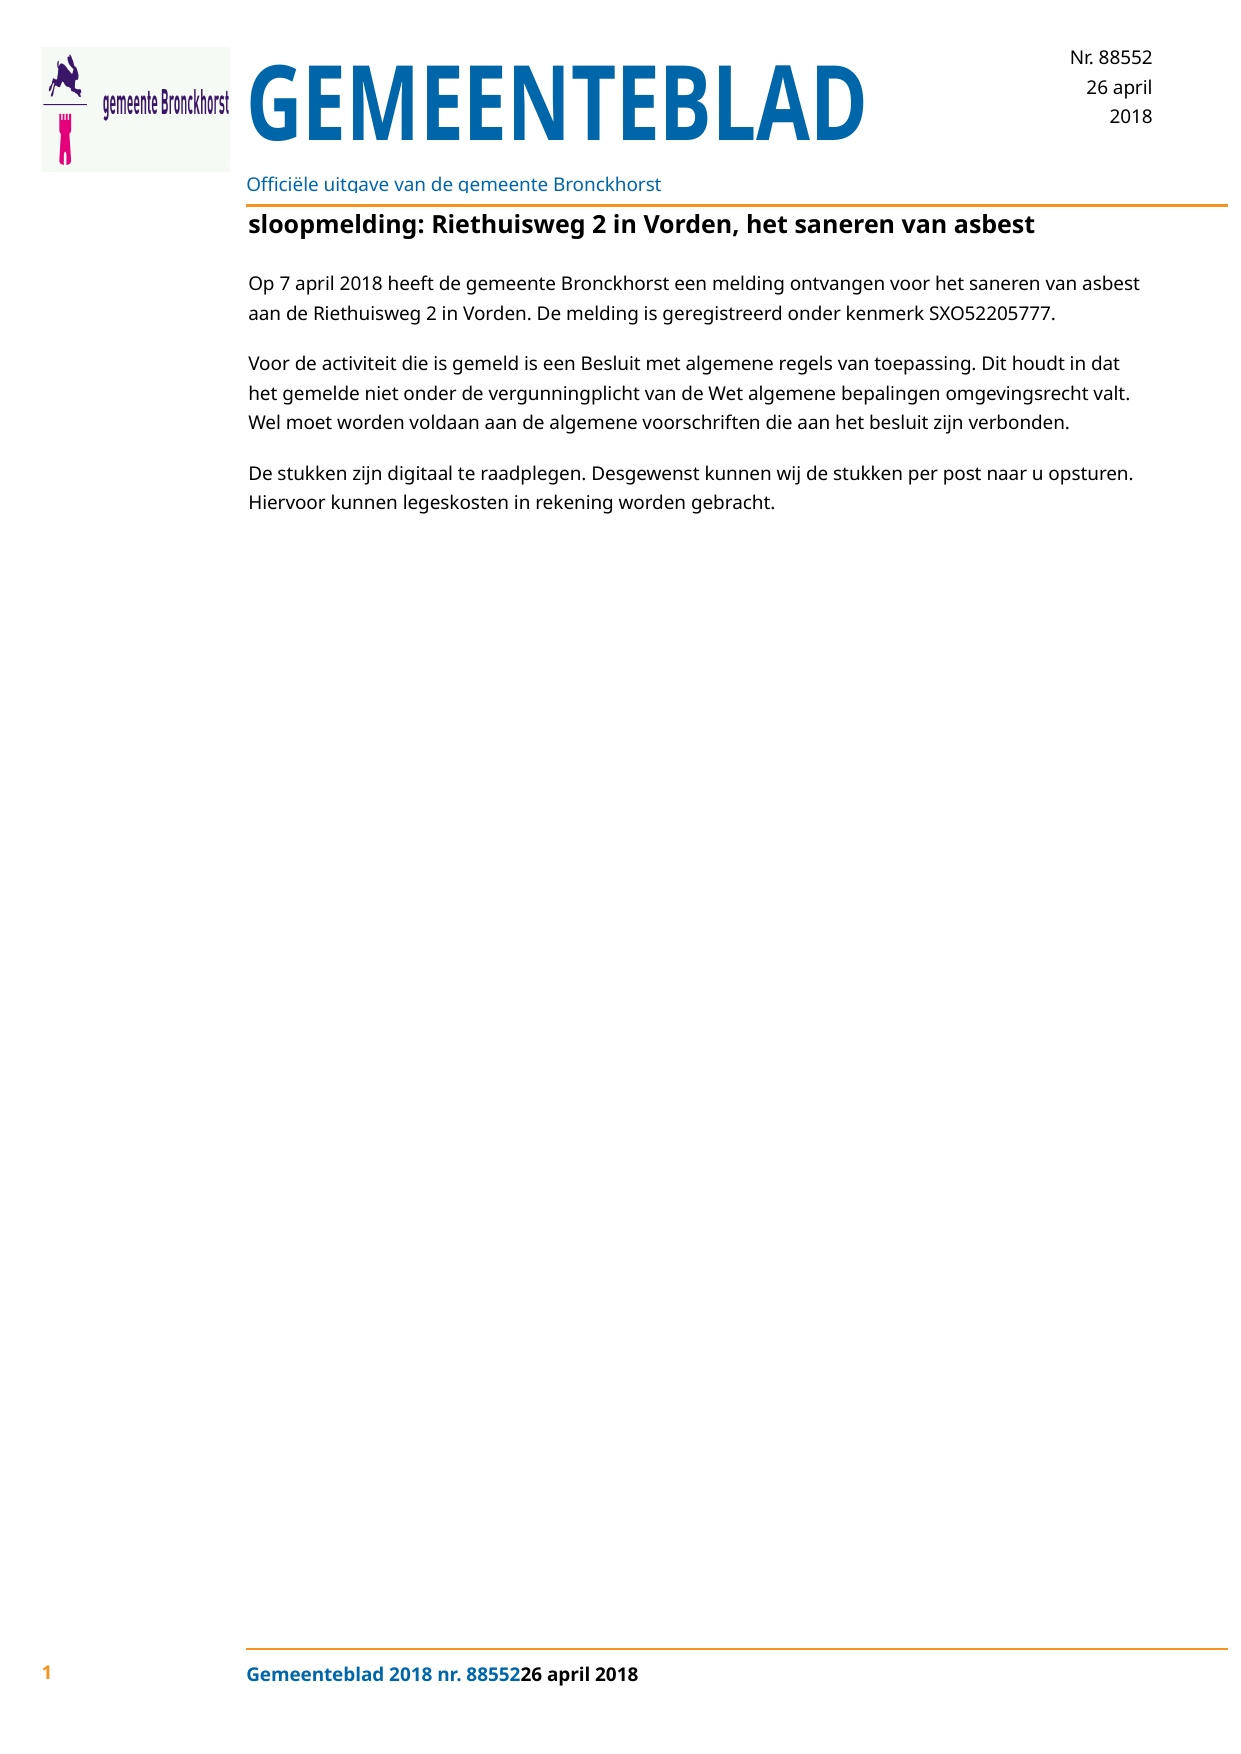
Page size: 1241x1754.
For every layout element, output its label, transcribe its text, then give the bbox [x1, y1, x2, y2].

text Op 7 april 2018 heeft de gemeente Bronckhorst een melding ontvangen voor het saneren van asbest aan de Riethuisweg 2 in Vorden. De melding is geregistreerd onder kenmerk SXO52205777. [248, 270, 1152, 326]
text Voor de activiteit die is gemeld is een Besluit met algemene regels van toepassing. Dit houdt in dat het gemelde niet onder de vergunningplicht van de Wet algemene bepalingen omgevingsrecht valt. Wel moet worden voldaan aan de algemene voorschriften die aan het besluit zijn verbonden. [248, 350, 1152, 435]
text sloopmelding: Riethuisweg 2 in Vorden, het saneren van asbest [248, 207, 1152, 241]
picture [41, 47, 231, 172]
text De stukken zijn digitaal te raadplegen. Desgewenst kunnen wij de stukken per post naar u opsturen. Hiervoor kunnen legeskosten in rekening worden gebracht. [248, 460, 1152, 515]
